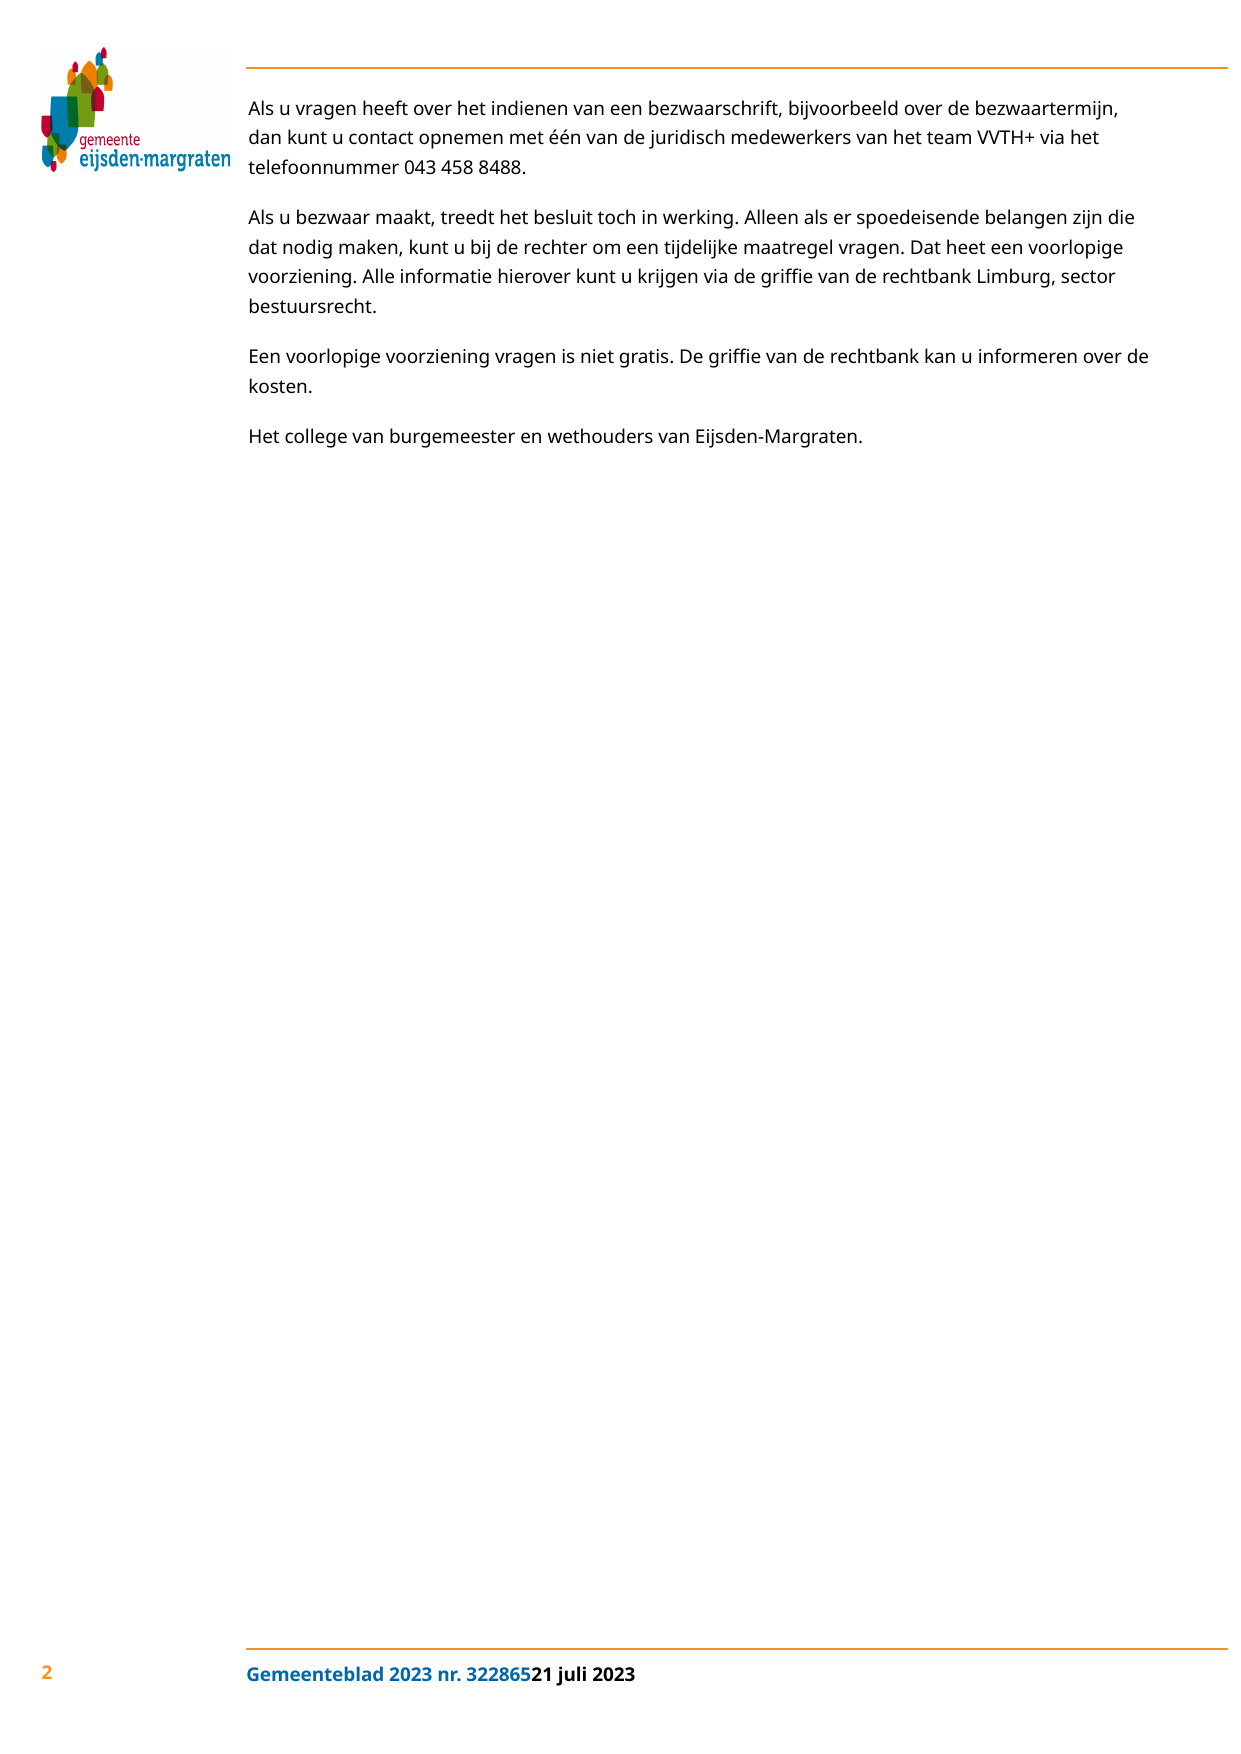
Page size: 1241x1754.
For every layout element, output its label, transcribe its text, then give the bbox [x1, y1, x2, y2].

text Een voorlopige voorziening vragen is niet gratis. De griffie van de rechtbank kan u informeren over de kosten. [248, 343, 1152, 399]
text Het college van burgemeester en wethouders van Eijsden-Margraten. [248, 423, 1152, 449]
text Als u vragen heeft over het indienen van een bezwaarschrift, bijvoorbeeld over de bezwaartermijn, dan kunt u contact opnemen met één van de juridisch medewerkers van het team VVTH+ via het telefoonnummer 043 458 8488. [248, 95, 1152, 180]
picture [41, 47, 231, 172]
text Als u bezwaar maakt, treedt het besluit toch in werking. Alleen als er spoedeisende belangen zijn die dat nodig maken, kunt u bij de rechter om een tijdelijke maatregel vragen. Dat heet een voorlopige voorziening. Alle informatie hierover kunt u krijgen via de griffie van de rechtbank Limburg, sector bestuursrecht. [248, 204, 1152, 319]
